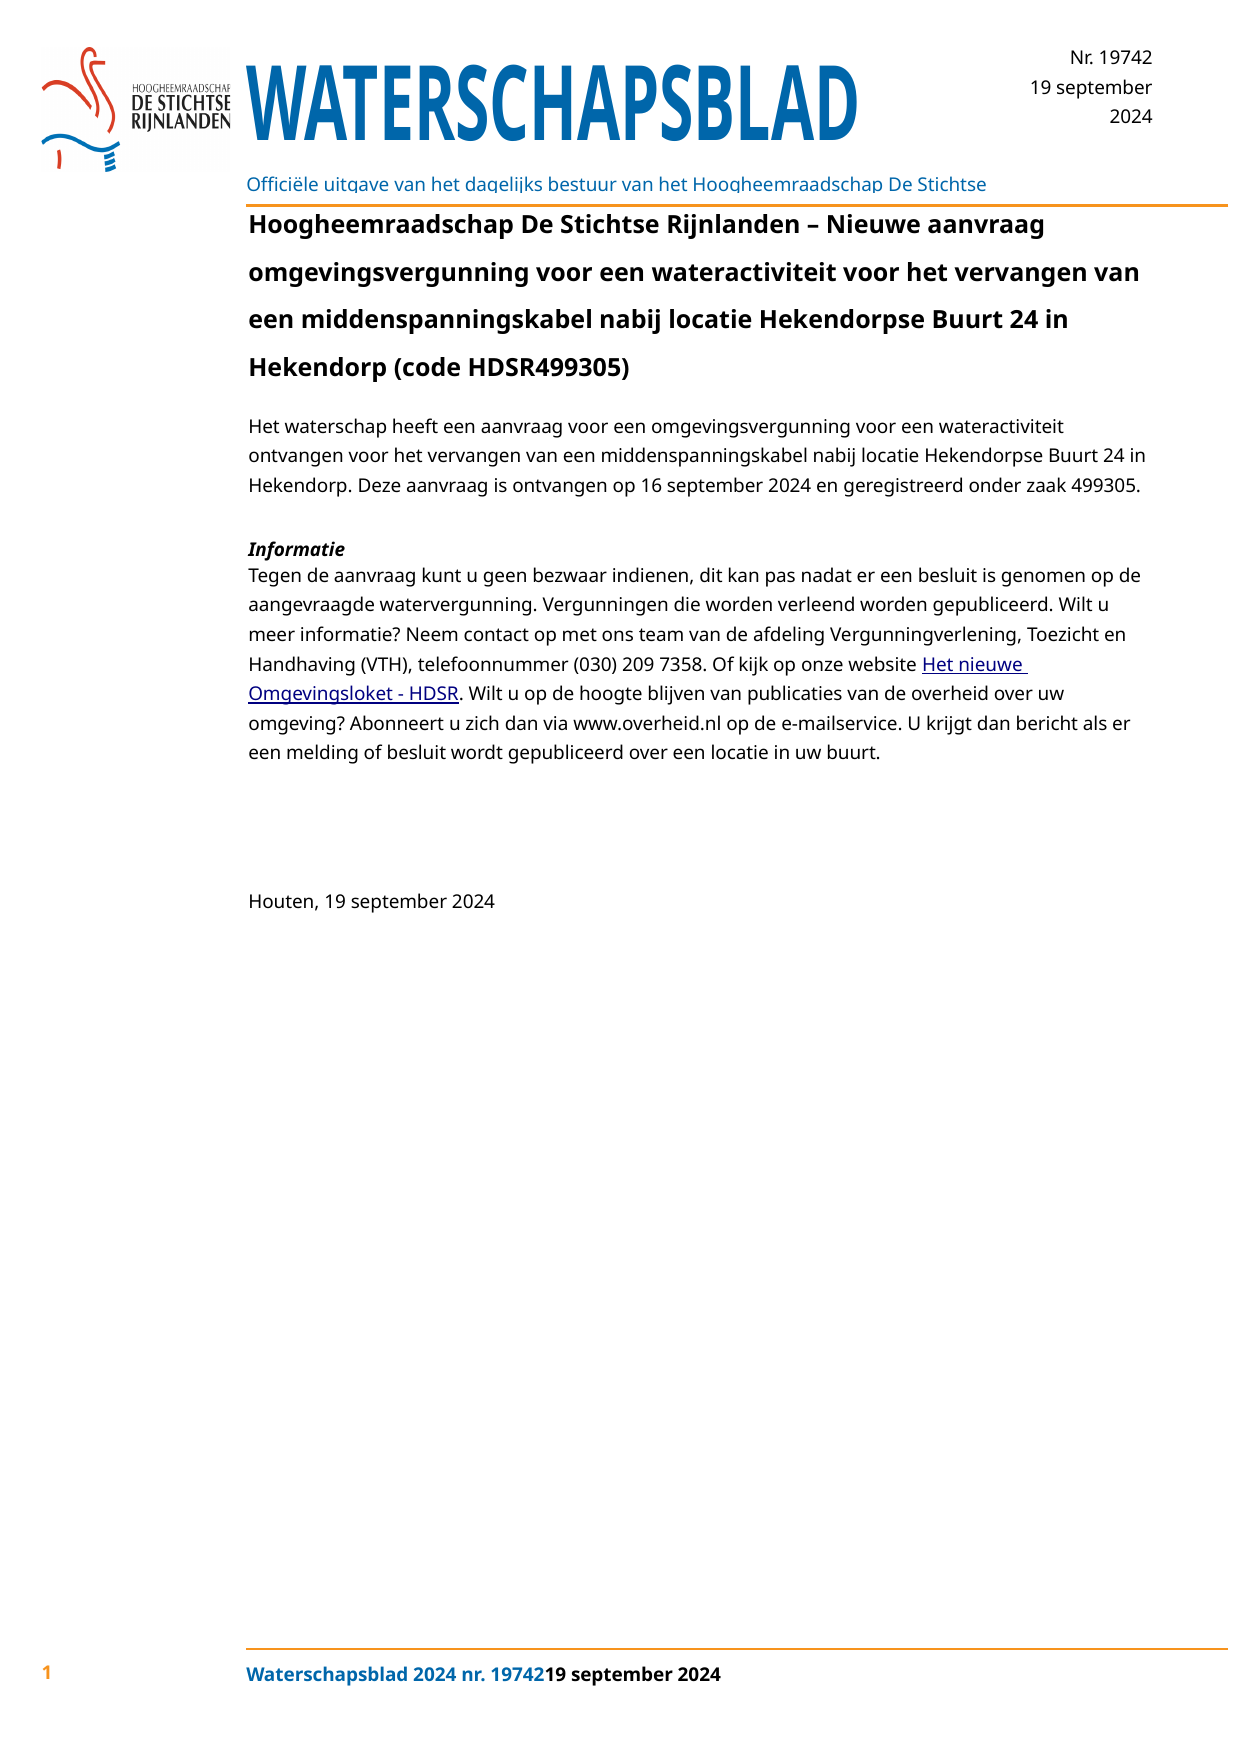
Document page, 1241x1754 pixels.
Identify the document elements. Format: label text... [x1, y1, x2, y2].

text Hoogheemraadschap De Stichtse Rijnlanden – Nieuwe aanvraag omgevingsvergunning voor een wateractiviteit voor het vervangen van een middenspanningskabel nabij locatie Hekendorpse Buurt 24 in Hekendorp (code HDSR499305) [248, 207, 1152, 384]
picture [41, 47, 231, 172]
text Tegen de aanvraag kunt u geen bezwaar indienen, dit kan pas nadat er een besluit is genomen op de aangevraagde watervergunning. Vergunningen die worden verleend worden gepubliceerd. Wilt u meer informatie? Neem contact op met ons team van de afdeling Vergunningverlening, Toezicht en Handhaving (VTH), telefoonnummer (030) 209 7358. Of kijk op onze website Het nieuwe Omgevingsloket - HDSR. Wilt u op de hoogte blijven van publicaties van de overheid over uw omgeving? Abonneert u zich dan via www.overheid.nl op de e-mailservice. U krijgt dan bericht als er een melding of besluit wordt gepubliceerd over een locatie in uw buurt. [248, 562, 1152, 765]
text Houten, 19 september 2024 [248, 888, 1152, 914]
text Het waterschap heeft een aanvraag voor een omgevingsvergunning voor een wateractiviteit ontvangen voor het vervangen van een middenspanningskabel nabij locatie Hekendorpse Buurt 24 in Hekendorp. Deze aanvraag is ontvangen op 16 september 2024 en geregistreerd onder zaak 499305. [248, 413, 1152, 498]
text Informatie [248, 536, 1152, 562]
